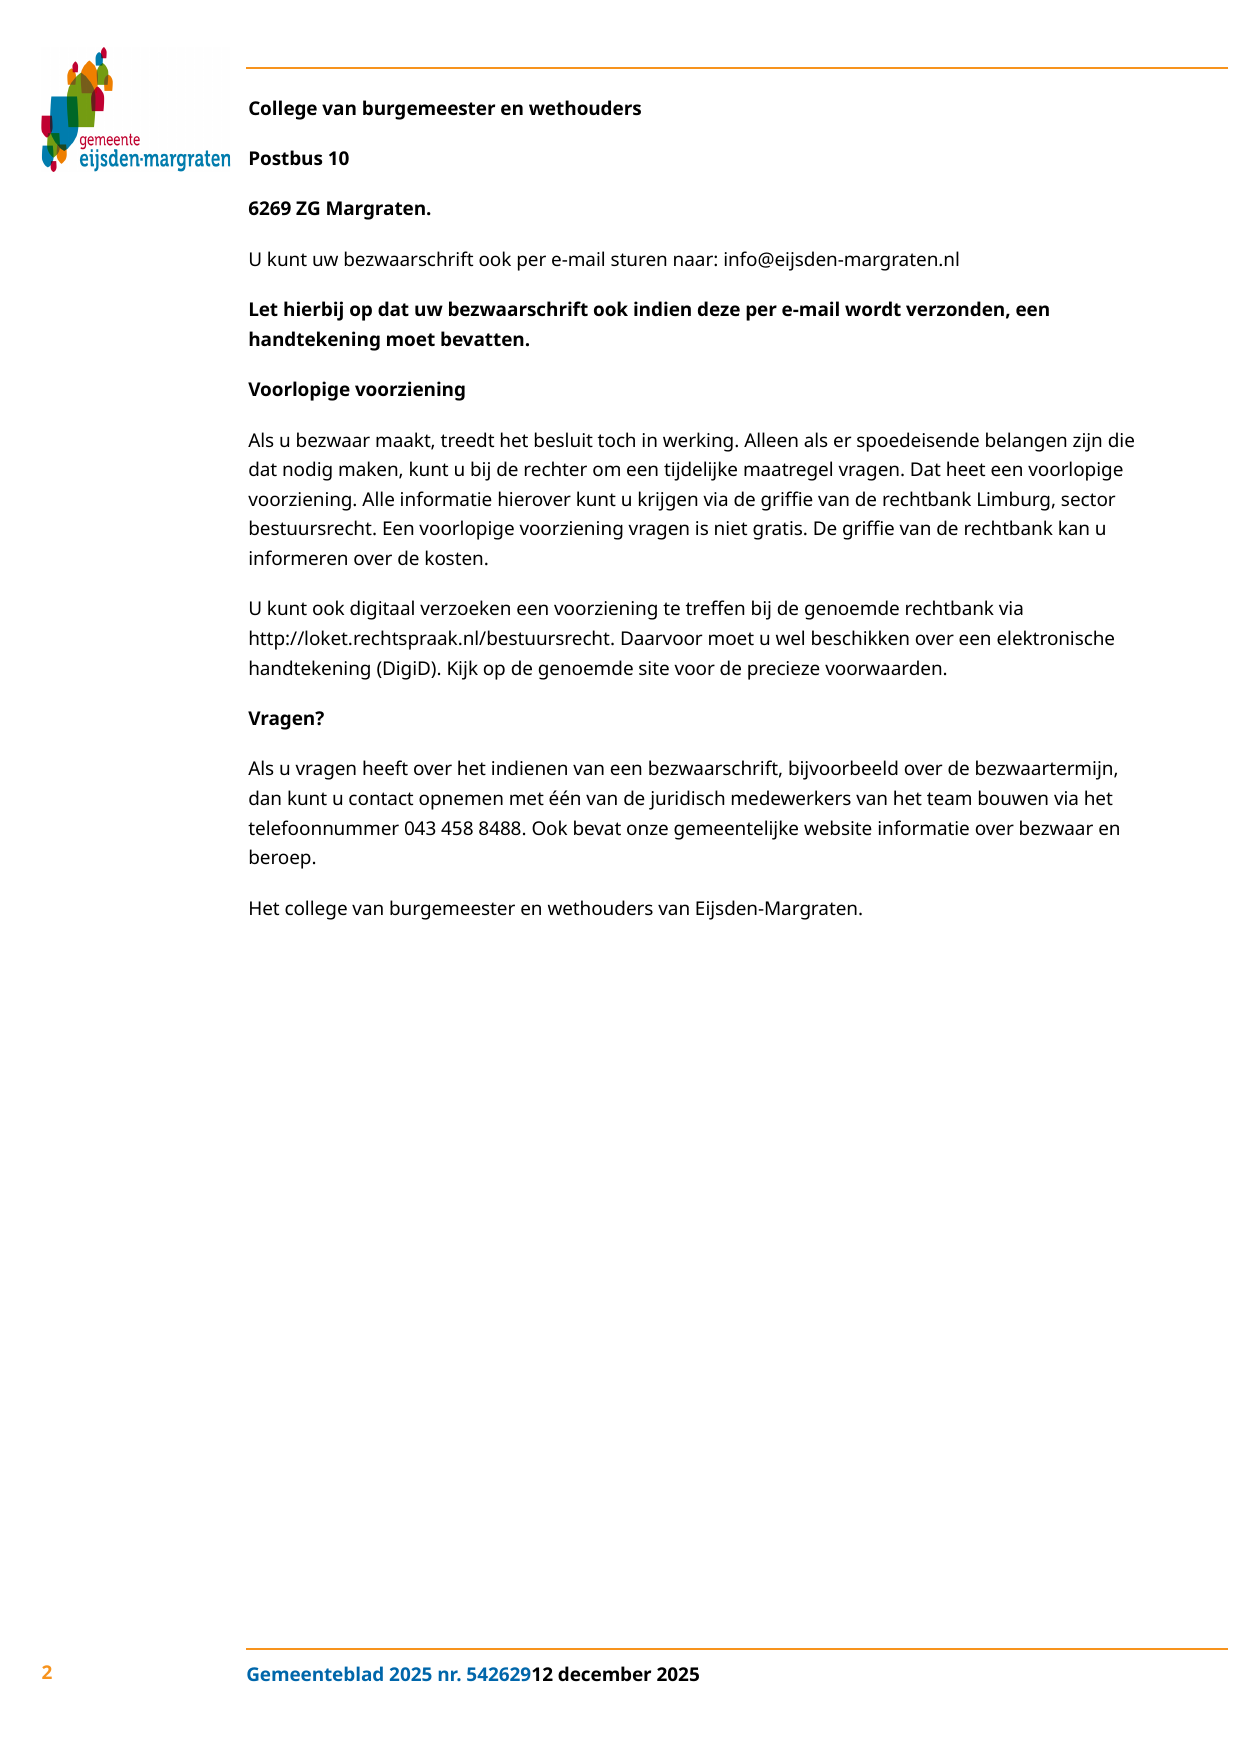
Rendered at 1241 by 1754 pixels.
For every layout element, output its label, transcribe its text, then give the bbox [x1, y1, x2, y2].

text Het college van burgemeester en wethouders van Eijsden-Margraten. [248, 895, 1152, 921]
text Vragen? [248, 705, 1152, 731]
text U kunt uw bezwaarschrift ook per e-mail sturen naar: info@eijsden-margraten.nl [248, 246, 1152, 272]
text Let hierbij op dat uw bezwaarschrift ook indien deze per e-mail wordt verzonden, een handtekening moet bevatten. [248, 296, 1152, 352]
text Voorlopige voorziening [248, 376, 1152, 402]
text Als u bezwaar maakt, treedt het besluit toch in werking. Alleen als er spoedeisende belangen zijn die dat nodig maken, kunt u bij de rechter om een tijdelijke maatregel vragen. Dat heet een voorlopige voorziening. Alle informatie hierover kunt u krijgen via de griffie van de rechtbank Limburg, sector bestuursrecht. Een voorlopige voorziening vragen is niet gratis. De griffie van de rechtbank kan u informeren over de kosten. [248, 427, 1152, 571]
text U kunt ook digitaal verzoeken een voorziening te treffen bij de genoemde rechtbank via http://loket.rechtspraak.nl/bestuursrecht. Daarvoor moet u wel beschikken over een elektronische handtekening (DigiD). Kijk op de genoemde site voor de precieze voorwaarden. [248, 596, 1152, 681]
picture [41, 47, 231, 172]
text Postbus 10 [248, 145, 1152, 171]
text 6269 ZG Margraten. [248, 196, 1152, 221]
text Als u vragen heeft over het indienen van een bezwaarschrift, bijvoorbeeld over de bezwaartermijn, dan kunt u contact opnemen met één van de juridisch medewerkers van het team bouwen via het telefoonnummer 043 458 8488. Ook bevat onze gemeentelijke website informatie over bezwaar en beroep. [248, 756, 1152, 870]
text College van burgemeester en wethouders [248, 95, 1152, 121]
